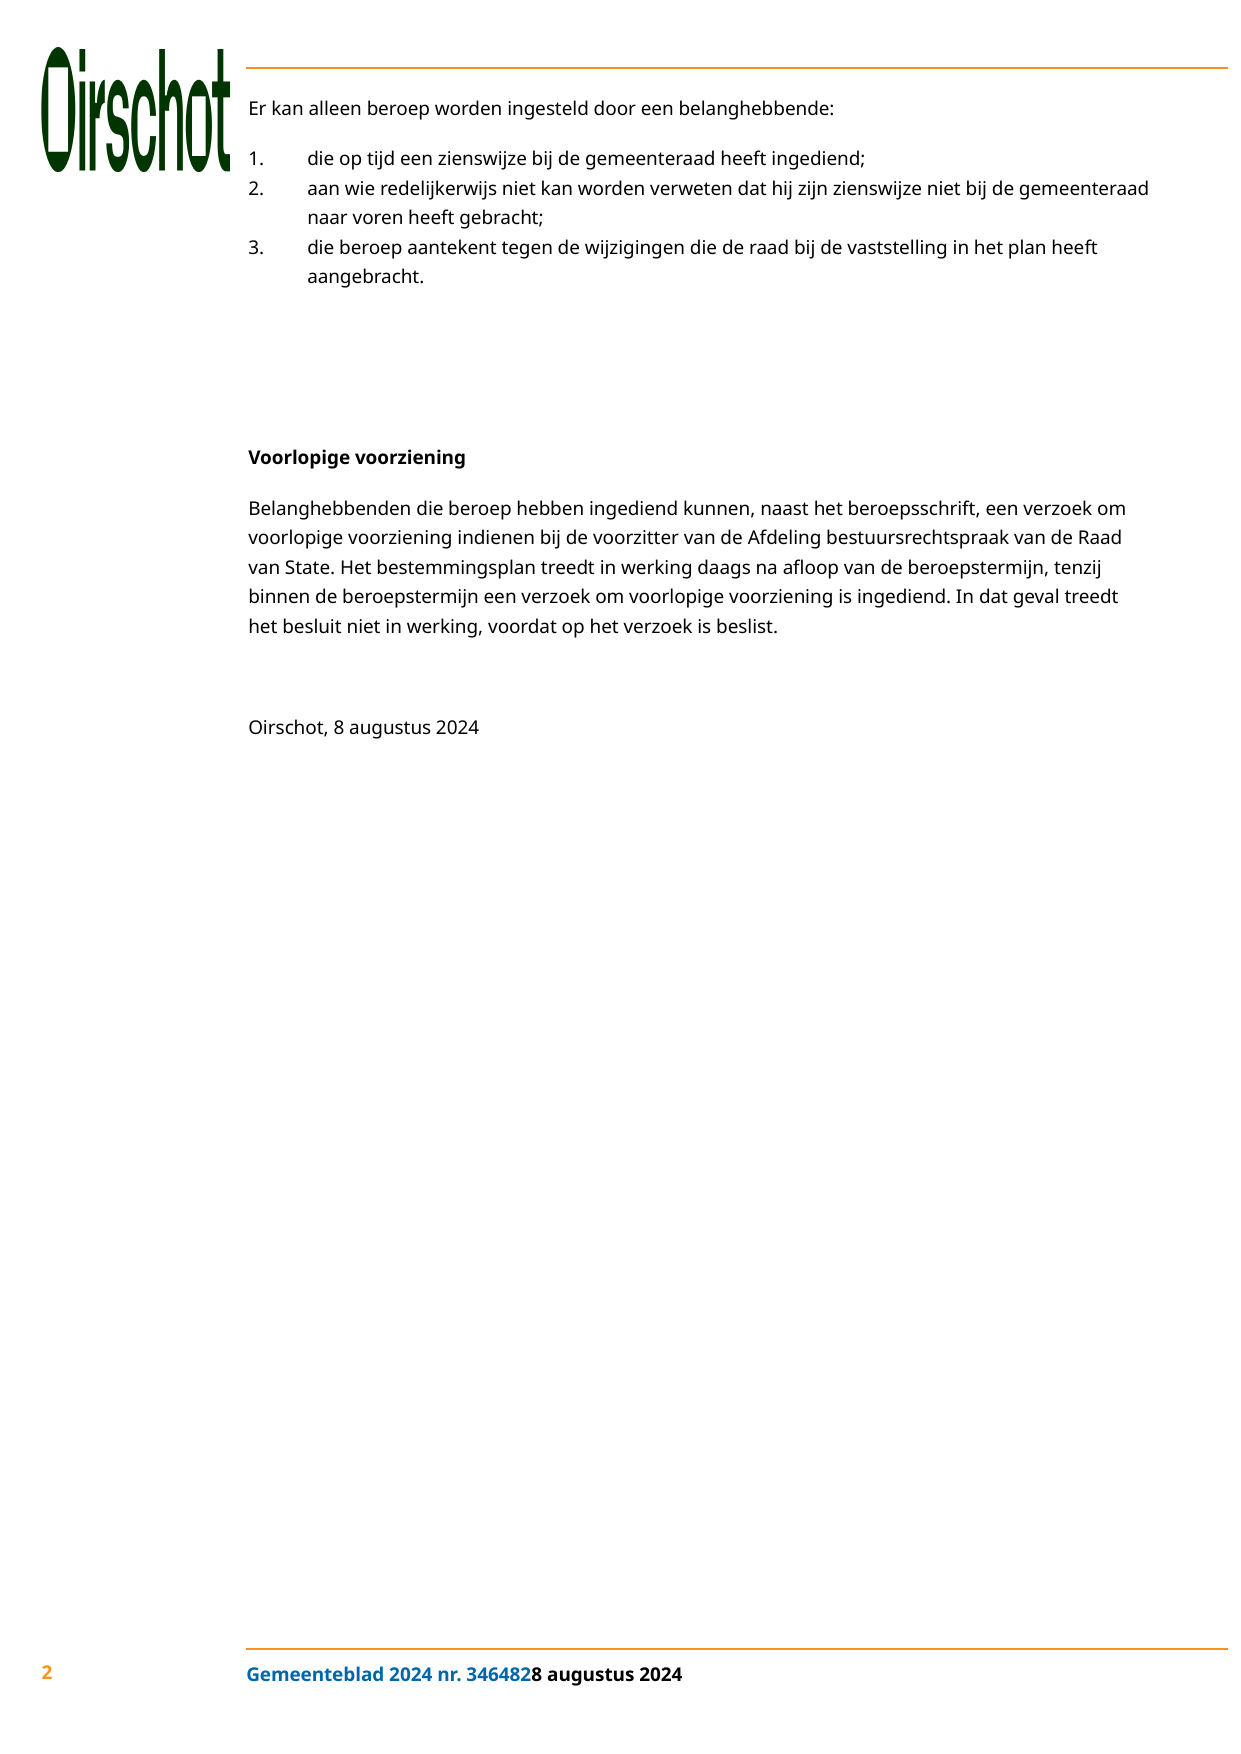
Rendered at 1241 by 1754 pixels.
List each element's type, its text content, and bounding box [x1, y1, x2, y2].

text Belanghebbenden die beroep hebben ingediend kunnen, naast het beroepsschrift, een verzoek om voorlopige voorziening indienen bij de voorzitter van de Afdeling bestuursrechtspraak van de Raad van State. Het bestemmingsplan treedt in werking daags na afloop van de beroepstermijn, tenzij binnen de beroepstermijn een verzoek om voorlopige voorziening is ingediend. In dat geval treedt het besluit niet in werking, voordat op het verzoek is beslist. [248, 495, 1152, 639]
text Voorlopige voorziening [248, 444, 1152, 470]
picture [41, 47, 231, 172]
text Oirschot, 8 augustus 2024 [248, 714, 1152, 740]
list die beroep aantekent tegen de wijzigingen die de raad bij de vaststelling in het plan heeft aangebracht. [248, 234, 1152, 289]
list die op tijd een zienswijze bij de gemeenteraad heeft ingediend; [248, 145, 1152, 171]
text Er kan alleen beroep worden ingesteld door een belanghebbende: [248, 95, 1152, 121]
list aan wie redelijkerwijs niet kan worden verweten dat hij zijn zienswijze niet bij de gemeenteraad naar voren heeft gebracht; [248, 175, 1152, 230]
